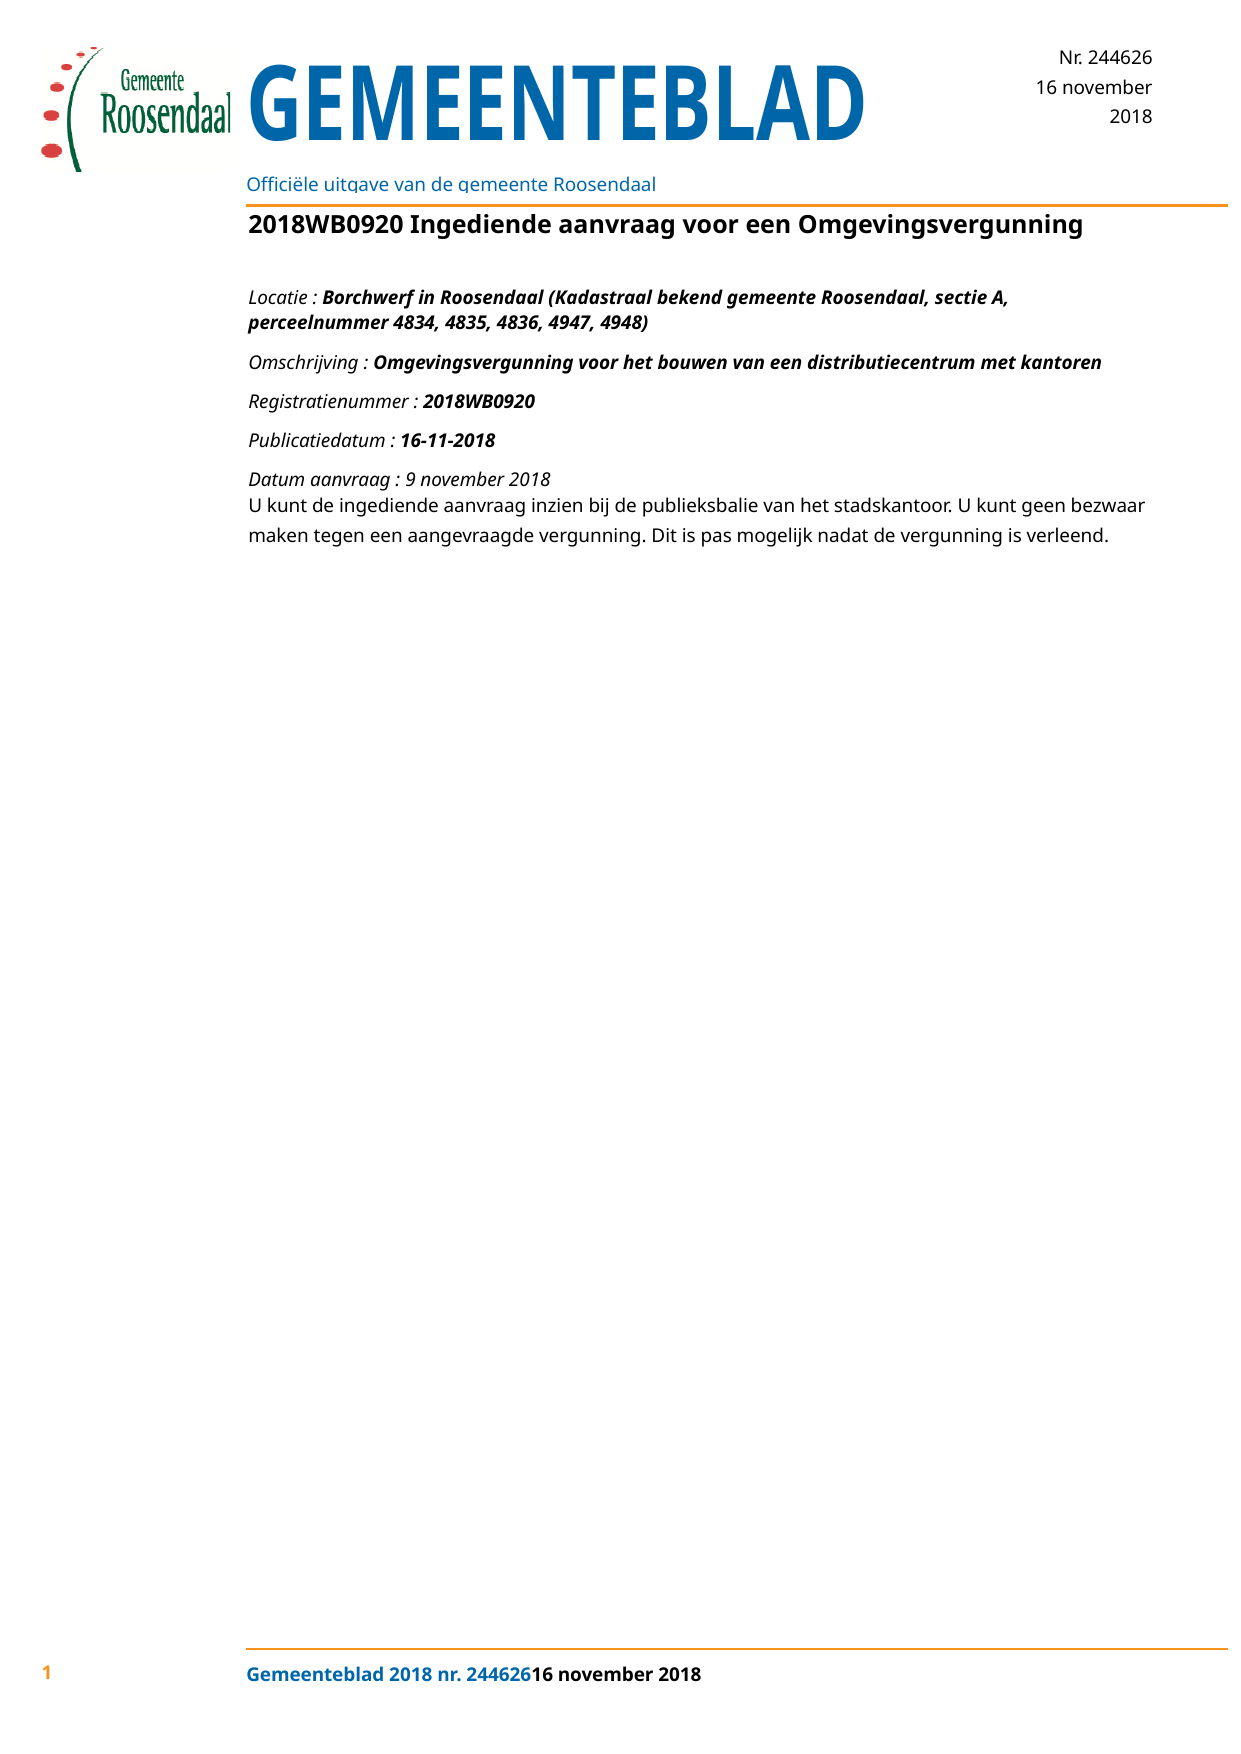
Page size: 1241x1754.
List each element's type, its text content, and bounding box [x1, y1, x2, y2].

text Datum aanvraag : 9 november 2018 [248, 467, 1152, 492]
text Omschrijving : Omgevingsvergunning voor het bouwen van een distributiecentrum met kantoren [248, 349, 1152, 374]
text Publicatiedatum : 16-11-2018 [248, 427, 1152, 453]
text Locatie : Borchwerf in Roosendaal (Kadastraal bekend gemeente Roosendaal, sectie A, perceelnummer 4834, 4835, 4836, 4947, 4948) [248, 284, 1152, 335]
text Registratienummer : 2018WB0920 [248, 388, 1152, 414]
text U kunt de ingediende aanvraag inzien bij de publieksbalie van het stadskantoor. U kunt geen bezwaar maken tegen een aangevraagde vergunning. Dit is pas mogelijk nadat de vergunning is verleend. [248, 492, 1152, 548]
picture [41, 47, 231, 172]
text 2018WB0920 Ingediende aanvraag voor een Omgevingsvergunning [248, 207, 1152, 241]
